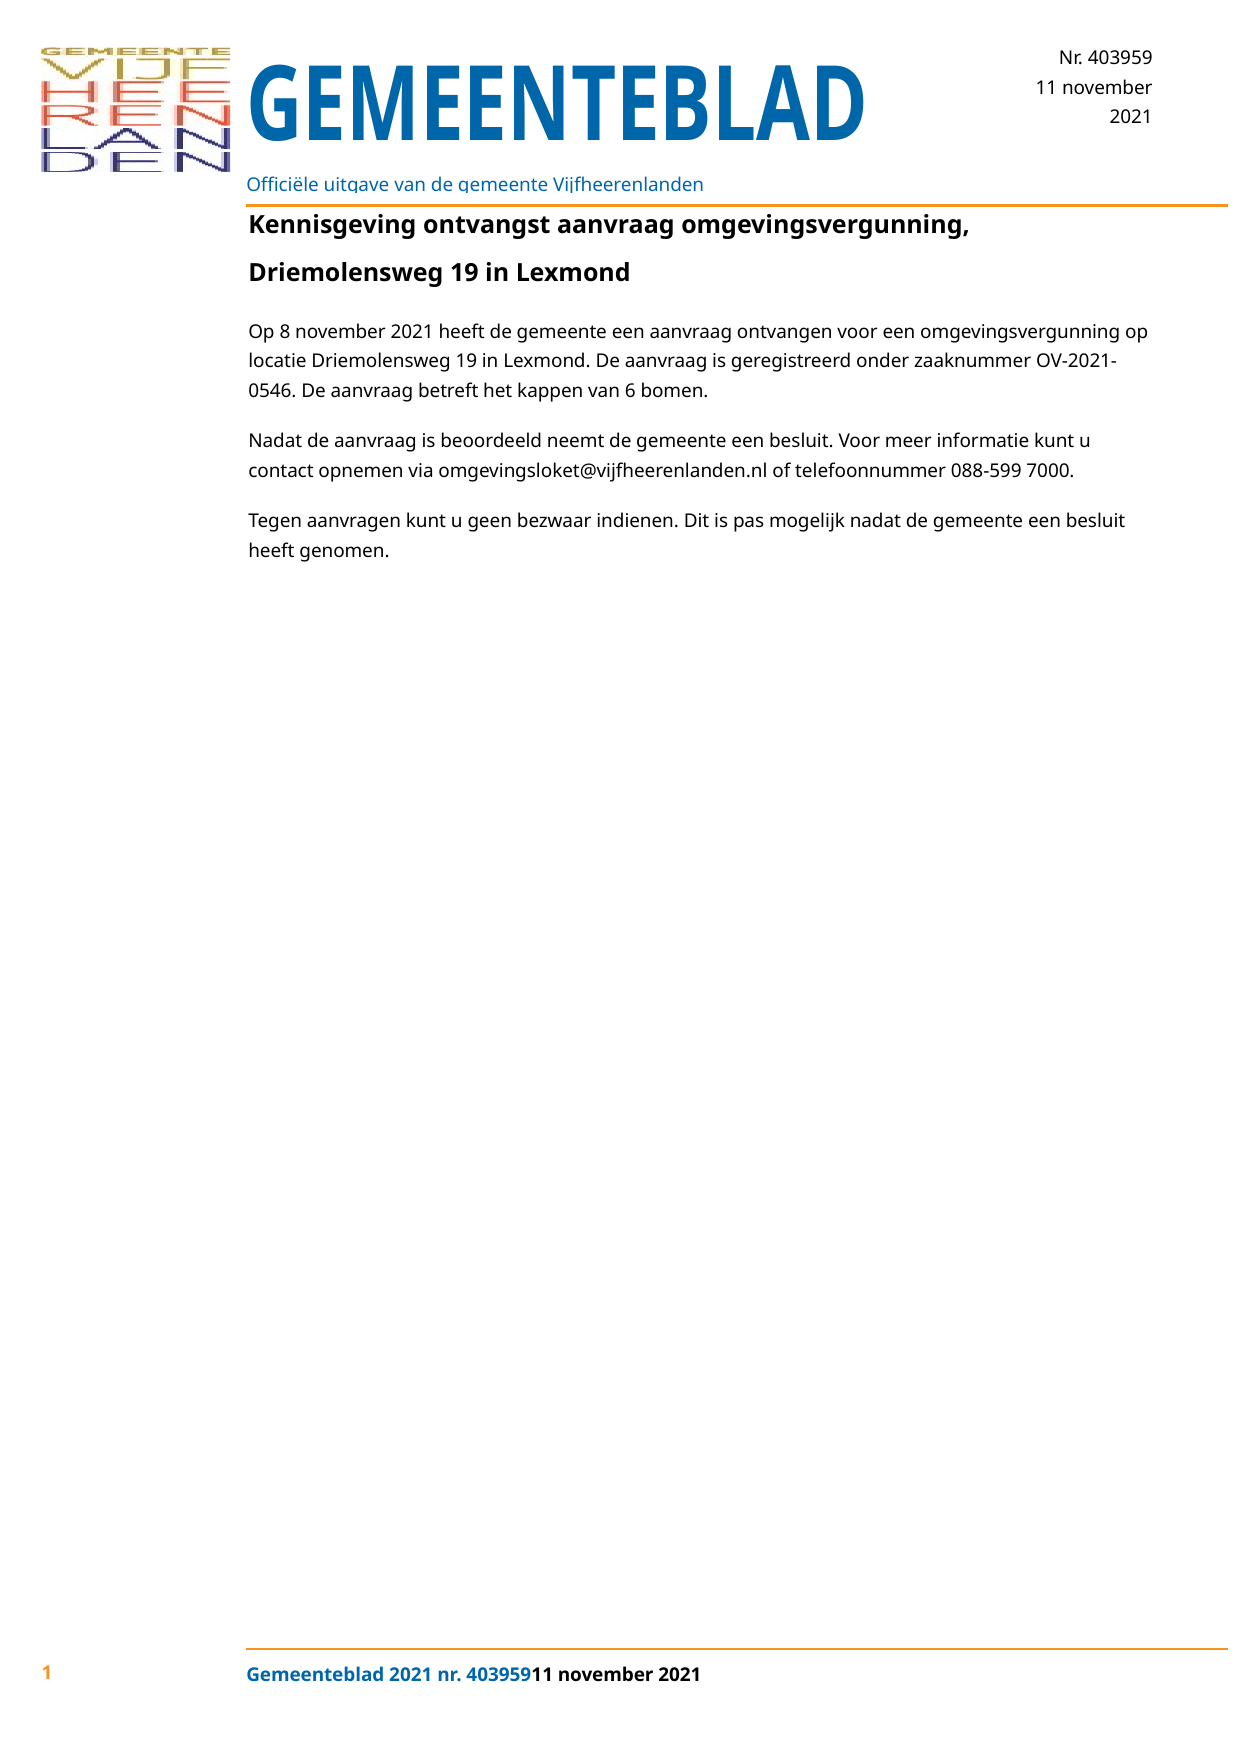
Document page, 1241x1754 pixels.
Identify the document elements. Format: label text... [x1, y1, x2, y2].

text Op 8 november 2021 heeft de gemeente een aanvraag ontvangen voor een omgevingsvergunning op locatie Driemolensweg 19 in Lexmond. De aanvraag is geregistreerd onder zaaknummer OV-2021-0546. De aanvraag betreft het kappen van 6 bomen. [248, 318, 1152, 403]
picture [41, 47, 231, 172]
text Tegen aanvragen kunt u geen bezwaar indienen. Dit is pas mogelijk nadat de gemeente een besluit heeft genomen. [248, 507, 1152, 563]
text Kennisgeving ontvangst aanvraag omgevingsvergunning, Driemolensweg 19 in Lexmond [248, 207, 1152, 288]
text Nadat de aanvraag is beoordeeld neemt de gemeente een besluit. Voor meer informatie kunt u contact opnemen via omgevingsloket@vijfheerenlanden.nl of telefoonnummer 088-599 7000. [248, 427, 1152, 483]
